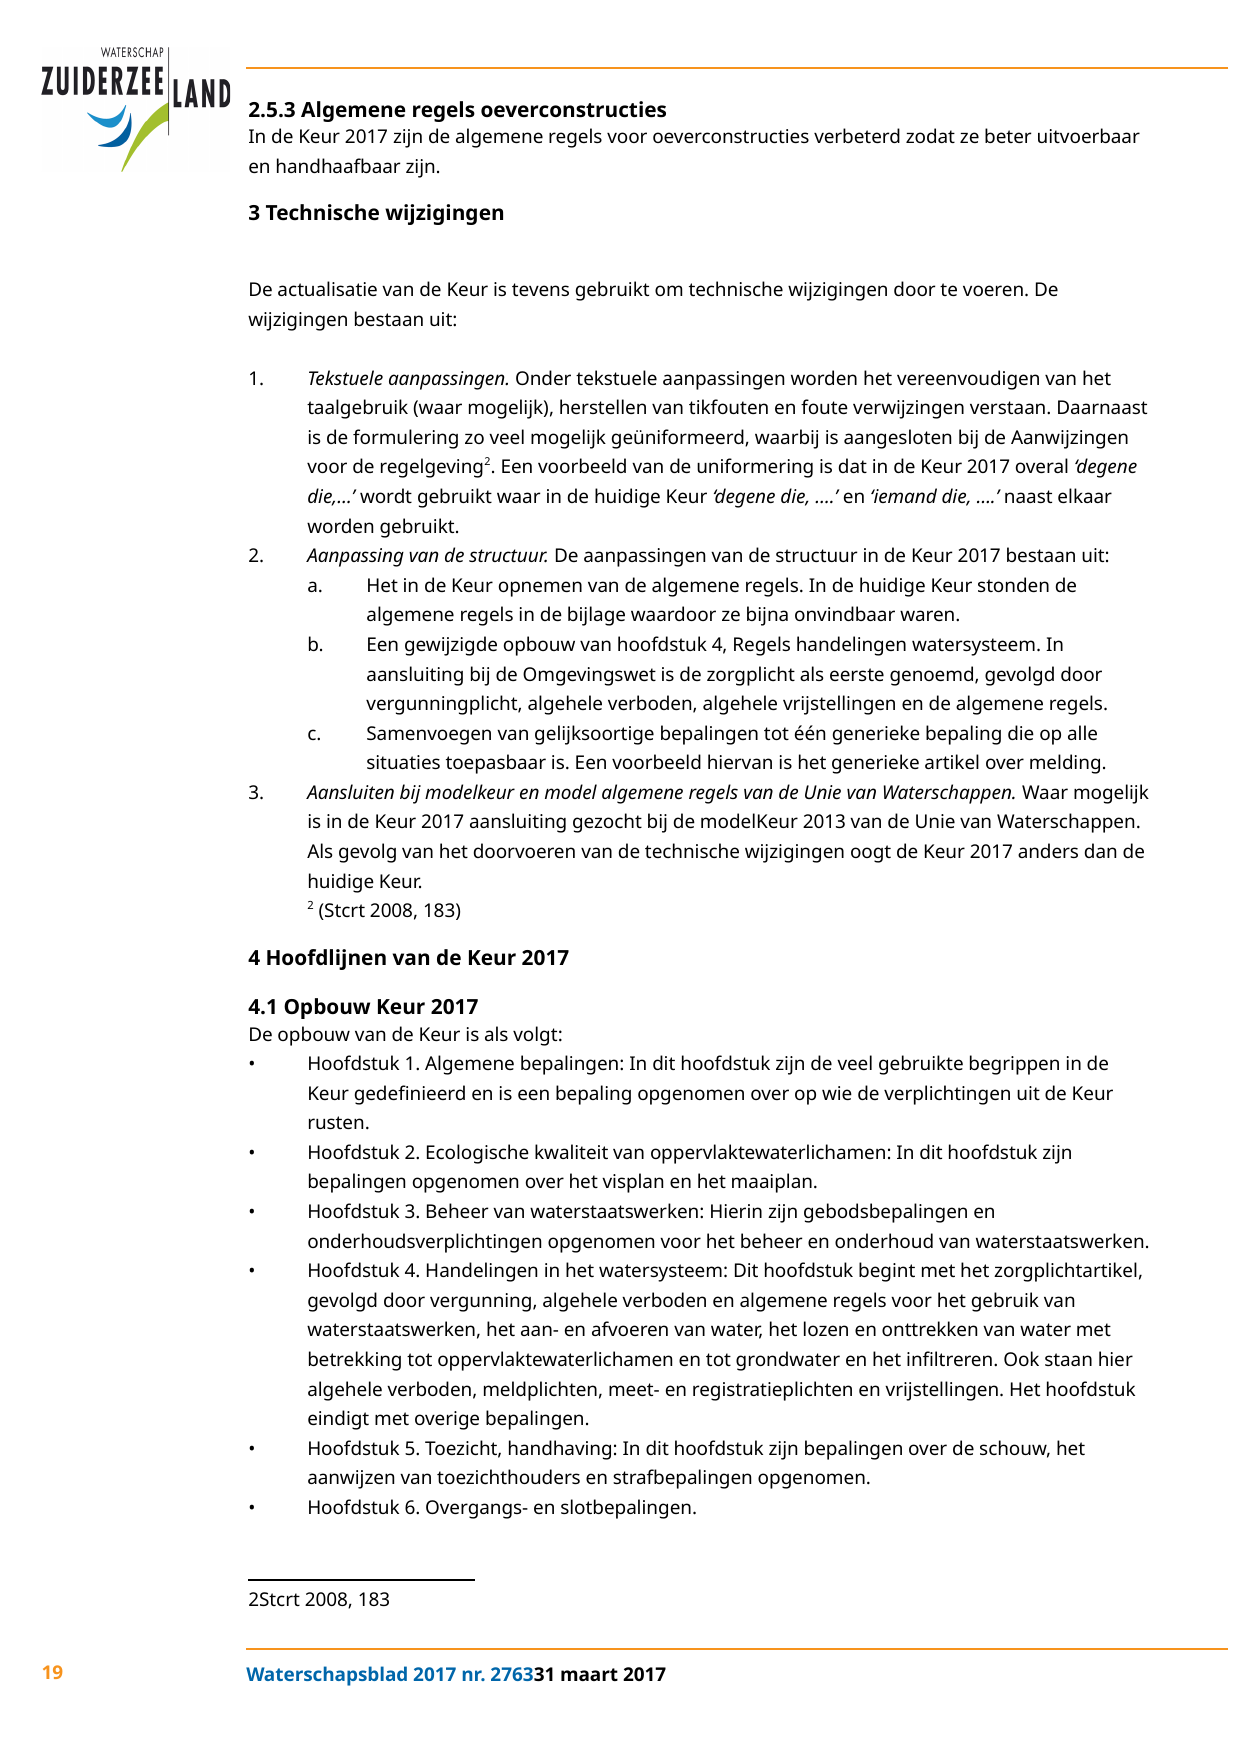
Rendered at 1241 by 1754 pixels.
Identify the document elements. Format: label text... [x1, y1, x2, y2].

list Aanpassing van de structuur. De aanpassingen van de structuur in de Keur 2017 bestaan uit: [248, 542, 1152, 568]
text De opbouw van de Keur is als volgt: [248, 1021, 1152, 1046]
list Hoofdstuk 4. Handelingen in het watersysteem: Dit hoofdstuk begint met het zorgplichtartikel, gevolgd door vergunning, algehele verboden en algemene regels voor het gebruik van waterstaatswerken, het aan- en afvoeren van water, het lozen en onttrekken van water met betrekking tot oppervlaktewaterlichamen en tot grondwater en het infiltreren. Ook staan hier algehele verboden, meldplichten, meet- en registratieplichten en vrijstellingen. Het hoofdstuk eindigt met overige bepalingen. [248, 1257, 1152, 1431]
text 4.1 Opbouw Keur 2017 [248, 992, 1152, 1021]
list Een gewijzigde opbouw van hoofdstuk 4, Regels handelingen watersysteem. In aansluiting bij de Omgevingswet is de zorgplicht als eerste genoemd, gevolgd door vergunningplicht, algehele verboden, algehele vrijstellingen en de algemene regels. [307, 631, 1152, 716]
list Het in de Keur opnemen van de algemene regels. In de huidige Keur stonden de algemene regels in de bijlage waardoor ze bijna onvindbaar waren. [307, 572, 1152, 627]
list Hoofdstuk 1. Algemene bepalingen: In dit hoofdstuk zijn de veel gebruikte begrippen in de Keur gedefinieerd en is een bepaling opgenomen over op wie de verplichtingen uit de Keur rusten. [248, 1050, 1152, 1135]
list Stcrt 2008, 183 [248, 1586, 1152, 1612]
text 4 Hoofdlijnen van de Keur 2017 [248, 943, 1152, 971]
text 2.5.3 Algemene regels oeverconstructies [248, 95, 1152, 123]
text 3 Technische wijzigingen [248, 198, 1152, 227]
picture [41, 47, 231, 172]
list Hoofdstuk 5. Toezicht, handhaving: In dit hoofdstuk zijn bepalingen over de schouw, het aanwijzen van toezichthouders en strafbepalingen opgenomen. [248, 1435, 1152, 1490]
text De actualisatie van de Keur is tevens gebruikt om technische wijzigingen door te voeren. De wijzigingen bestaan uit: [248, 276, 1152, 331]
list Hoofdstuk 2. Ecologische kwaliteit van oppervlaktewaterlichamen: In dit hoofdstuk zijn bepalingen opgenomen over het visplan en het maaiplan. [248, 1139, 1152, 1194]
list Hoofdstuk 3. Beheer van waterstaatswerken: Hierin zijn gebodsbepalingen en onderhoudsverplichtingen opgenomen voor het beheer en onderhoud van waterstaatswerken. [248, 1198, 1152, 1253]
list Samenvoegen van gelijksoortige bepalingen tot één generieke bepaling die op alle situaties toepasbaar is. Een voorbeeld hiervan is het generieke artikel over melding. [307, 720, 1152, 775]
list Hoofdstuk 6. Overgangs- en slotbepalingen. [248, 1494, 1152, 1520]
list 2 (Stcrt 2008, 183) [248, 897, 1152, 923]
list Tekstuele aanpassingen. Onder tekstuele aanpassingen worden het vereenvoudigen van het taalgebruik (waar mogelijk), herstellen van tikfouten en foute verwijzingen verstaan. Daarnaast is de formulering zo veel mogelijk geüniformeerd, waarbij is aangesloten bij de Aanwijzingen voor de regelgeving. Een voorbeeld van de uniformering is dat in de Keur 2017 overal ‘degene die,…’ wordt gebruikt waar in de huidige Keur ‘degene die, ….’ en ‘iemand die, ….’ naast elkaar worden gebruikt. [248, 365, 1152, 538]
list Aansluiten bij modelkeur en model algemene regels van de Unie van Waterschappen. Waar mogelijk is in de Keur 2017 aansluiting gezocht bij de modelKeur 2013 van de Unie van Waterschappen. Als gevolg van het doorvoeren van de technische wijzigingen oogt de Keur 2017 anders dan de huidige Keur. [248, 779, 1152, 893]
text In de Keur 2017 zijn de algemene regels voor oeverconstructies verbeterd zodat ze beter uitvoerbaar en handhaafbaar zijn. [248, 123, 1152, 178]
